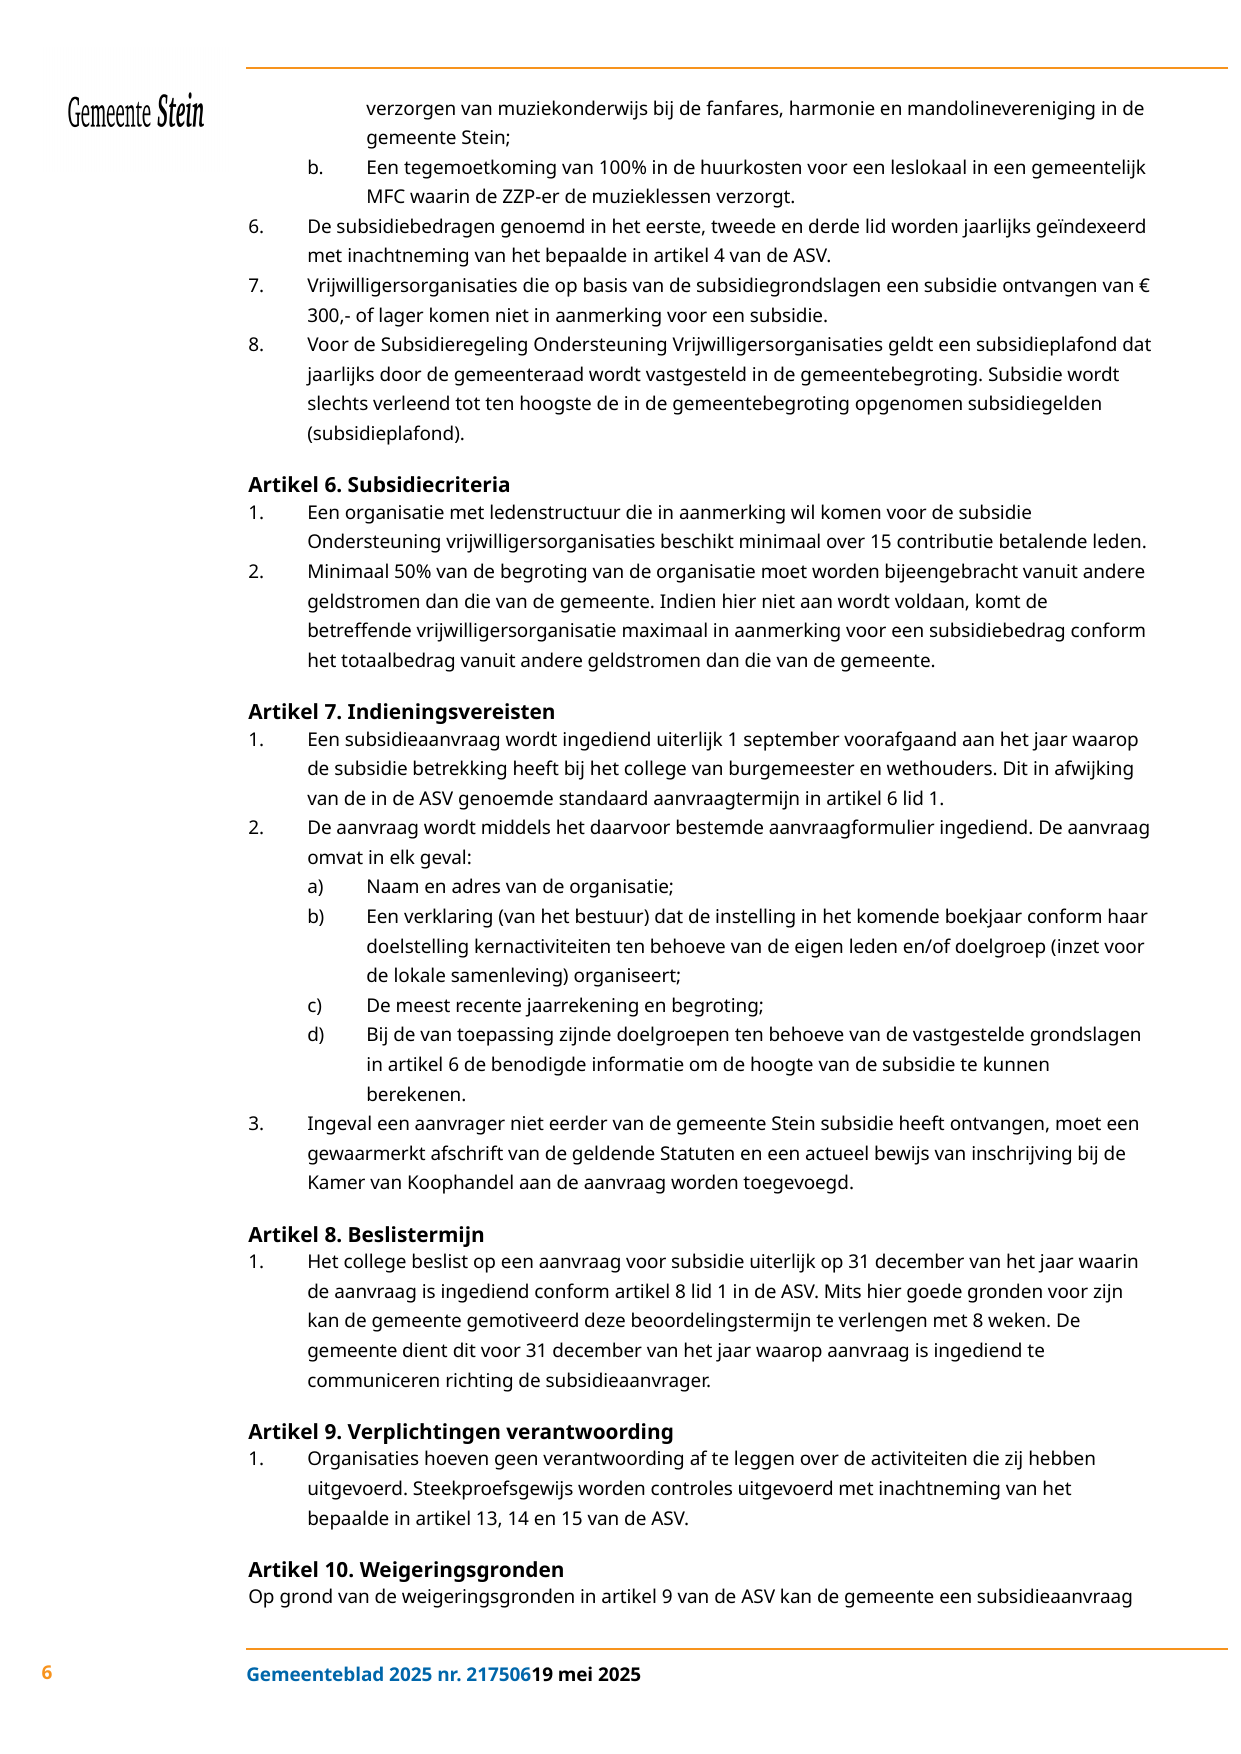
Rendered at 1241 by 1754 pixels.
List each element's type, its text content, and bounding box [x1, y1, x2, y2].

list Organisaties hoeven geen verantwoording af te leggen over de activiteiten die zij hebben uitgevoerd. Steekproefsgewijs worden controles uitgevoerd met inachtneming van het bepaalde in artikel 13, 14 en 15 van de ASV. [248, 1446, 1152, 1531]
text Artikel 10. Weigeringsgronden [248, 1555, 1152, 1584]
list De subsidiebedragen genoemd in het eerste, tweede en derde lid worden jaarlijks geïndexeerd met inachtneming van het bepaalde in artikel 4 van de ASV. [248, 213, 1152, 268]
text Artikel 7. Indieningsvereisten [248, 697, 1152, 726]
list Het college beslist op een aanvraag voor subsidie uiterlijk op 31 december van het jaar waarin de aanvraag is ingediend conform artikel 8 lid 1 in de ASV. Mits hier goede gronden voor zijn kan de gemeente gemotiveerd deze beoordelingstermijn te verlengen met 8 weken. De gemeente dient dit voor 31 december van het jaar waarop aanvraag is ingediend te communiceren richting de subsidieaanvrager. [248, 1248, 1152, 1392]
list Vrijwilligersorganisaties die op basis van de subsidiegrondslagen een subsidie ontvangen van € 300,- of lager komen niet in aanmerking voor een subsidie. [248, 272, 1152, 328]
text Artikel 6. Subsidiecriteria [248, 471, 1152, 499]
picture [41, 47, 231, 172]
list Ingeval een aanvrager niet eerder van de gemeente Stein subsidie heeft ontvangen, moet een gewaarmerkt afschrift van de geldende Statuten en een actueel bewijs van inschrijving bij de Kamer van Koophandel aan de aanvraag worden toegevoegd. [248, 1110, 1152, 1195]
text Artikel 9. Verplichtingen verantwoording [248, 1417, 1152, 1446]
list Voor de Subsidieregeling Ondersteuning Vrijwilligersorganisaties geldt een subsidieplafond dat jaarlijks door de gemeenteraad wordt vastgesteld in de gemeentebegroting. Subsidie wordt slechts verleend tot ten hoogste de in de gemeentebegroting opgenomen subsidiegelden (subsidieplafond). [248, 331, 1152, 446]
list Een subsidieaanvraag wordt ingediend uiterlijk 1 september voorafgaand aan het jaar waarop de subsidie betrekking heeft bij het college van burgemeester en wethouders. Dit in afwijking van de in de ASV genoemde standaard aanvraagtermijn in artikel 6 lid 1. [248, 726, 1152, 811]
list Minimaal 50% van de begroting van de organisatie moet worden bijeengebracht vanuit andere geldstromen dan die van de gemeente. Indien hier niet aan wordt voldaan, komt de betreffende vrijwilligersorganisatie maximaal in aanmerking voor een subsidiebedrag conform het totaalbedrag vanuit andere geldstromen dan die van de gemeente. [248, 558, 1152, 673]
list Een organisatie met ledenstructuur die in aanmerking wil komen voor de subsidie Ondersteuning vrijwilligersorganisaties beschikt minimaal over 15 contributie betalende leden. [248, 499, 1152, 554]
list Bij de van toepassing zijnde doelgroepen ten behoeve van de vastgestelde grondslagen in artikel 6 de benodigde informatie om de hoogte van de subsidie te kunnen berekenen. [307, 1022, 1152, 1107]
text Op grond van de weigeringsgronden in artikel 9 van de ASV kan de gemeente een subsidieaanvraag [248, 1584, 1152, 1609]
list Een verklaring (van het bestuur) dat de instelling in het komende boekjaar conform haar doelstelling kernactiviteiten ten behoeve van de eigen leden en/of doelgroep (inzet voor de lokale samenleving) organiseert; [307, 903, 1152, 988]
list De meest recente jaarrekening en begroting; [307, 992, 1152, 1018]
list De aanvraag wordt middels het daarvoor bestemde aanvraagformulier ingediend. De aanvraag omvat in elk geval: [248, 814, 1152, 870]
list Naam en adres van de organisatie; [307, 874, 1152, 899]
list verzorgen van muziekonderwijs bij de fanfares, harmonie en mandolinevereniging in de gemeente Stein; [307, 95, 1152, 150]
list Een tegemoetkoming van 100% in de huurkosten voor een leslokaal in een gemeentelijk MFC waarin de ZZP-er de muzieklessen verzorgt. [307, 154, 1152, 209]
text Artikel 8. Beslistermijn [248, 1220, 1152, 1248]
